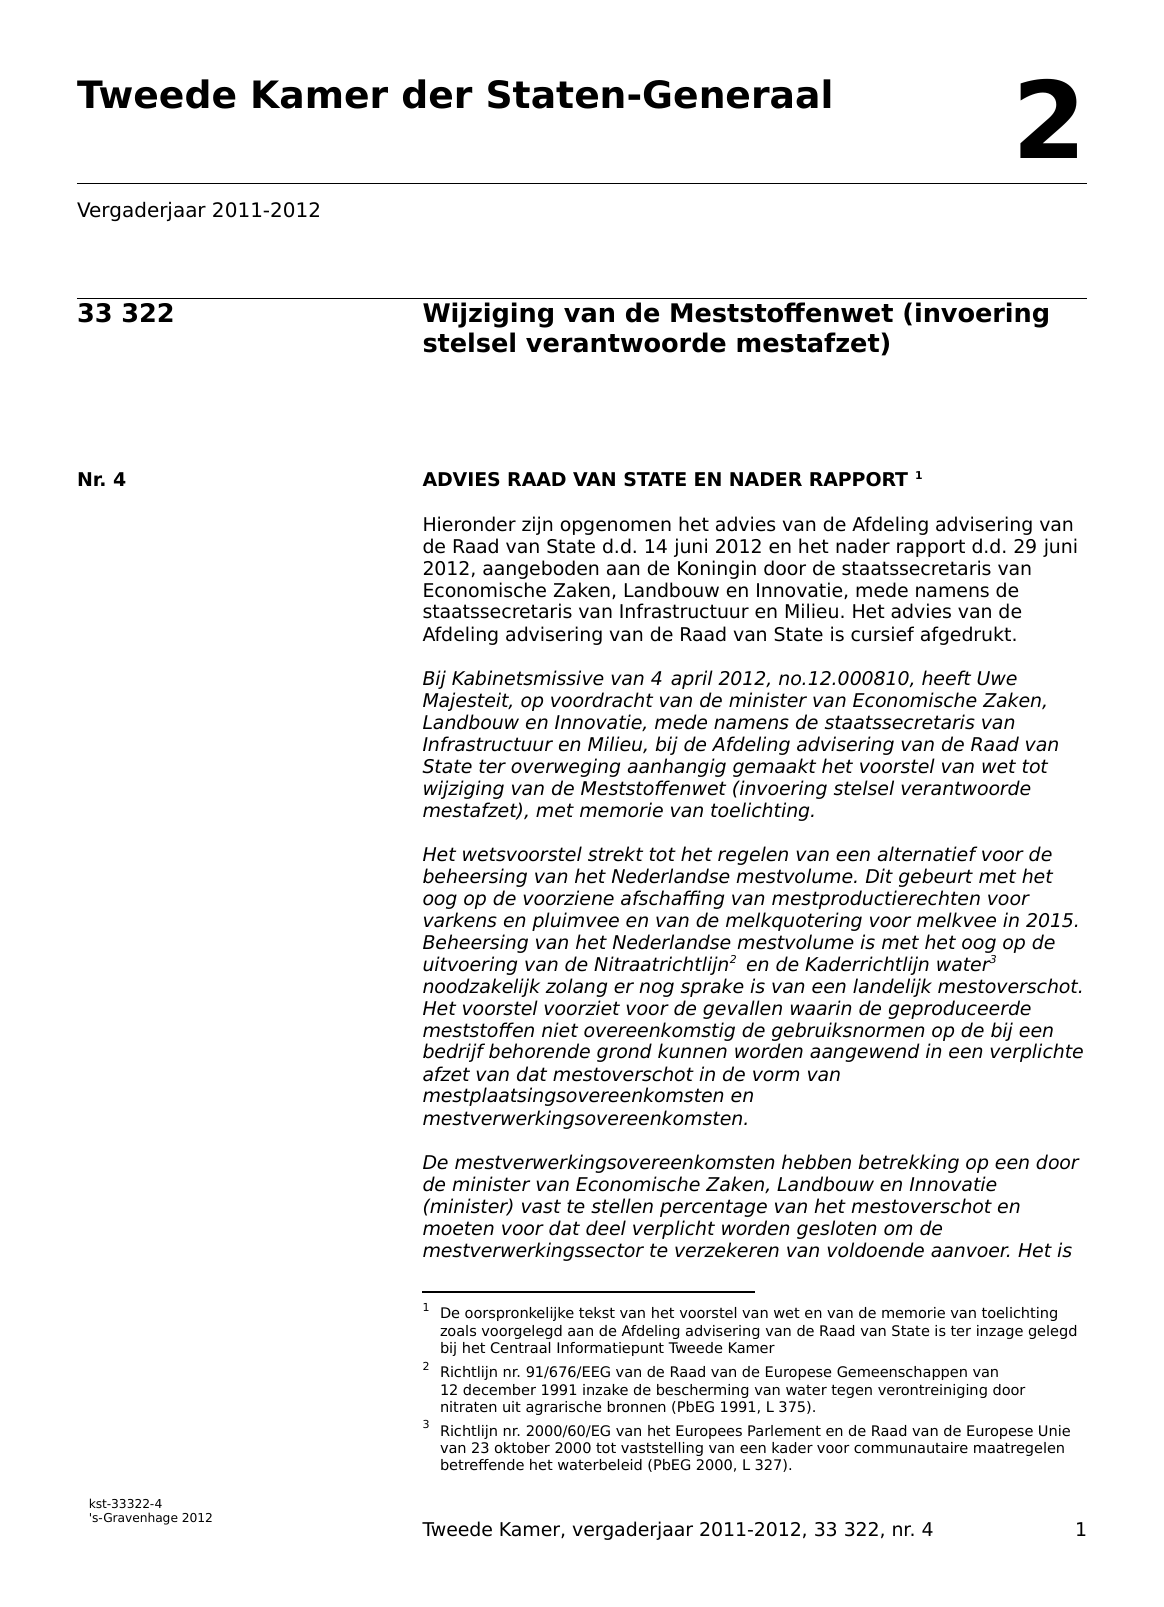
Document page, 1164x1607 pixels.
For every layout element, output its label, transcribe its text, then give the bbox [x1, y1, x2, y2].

subtitle Nr. 4 ADVIES RAAD VAN STATE EN NADER RAPPORT [77, 469, 1087, 491]
subtitle 33 322 Wijziging van de Meststoffenwet (invoering stelsel verantwoorde mestafzet) [77, 299, 1087, 358]
table_header 2 [886, 59, 1087, 183]
table_header Tweede Kamer der Staten-Generaal [77, 59, 886, 183]
text Richtlijn nr. 91/676/EEG van de Raad van de Europese Gemeenschappen van 12 december 1991 inzake de bescherming van water tegen verontreiniging door nitraten uit agrarische bronnen (PbEG 1991, L 375). [422, 1360, 1087, 1416]
text Het wetsvoorstel strekt tot het regelen van een alternatief voor de beheersing van het Nederlandse mestvolume. Dit gebeurt met het oog op de voorziene afschaffing van mestproductierechten voor varkens en pluimvee en van de melkquotering voor melkvee in 2015. Beheersing van het Nederlandse mestvolume is met het oog op de uitvoering van de Nitraatrichtlijn en de Kaderrichtlijn water noodzakelijk zolang er nog sprake is van een landelijk mestoverschot. Het voorstel voorziet voor de gevallen waarin de geproduceerde meststoffen niet overeenkomstig de gebruiksnormen op de bij een bedrijf behorende grond kunnen worden aangewend in een verplichte afzet van dat mestoverschot in de vorm van mestplaatsingsovereenkomsten en mestverwerkingsovereenkomsten. [422, 844, 1087, 1129]
text Hieronder zijn opgenomen het advies van de Afdeling advisering van de Raad van State d.d. 14 juni 2012 en het nader rapport d.d. 29 juni 2012, aangeboden aan de Koningin door de staatssecretaris van Economische Zaken, Landbouw en Innovatie, mede namens de staatssecretaris van Infrastructuur en Milieu. Het advies van de Afdeling advisering van de Raad van State is cursief afgedrukt. [422, 513, 1087, 645]
text 's-Gravenhage 2012 [88, 1511, 323, 1525]
text Richtlijn nr. 2000/60/EG van het Europees Parlement en de Raad van de Europese Unie van 23 oktober 2000 tot vaststelling van een kader voor communautaire maatregelen betreffende het waterbeleid (PbEG 2000, L 327). [422, 1418, 1087, 1474]
text kst-33322-4 [88, 1497, 323, 1511]
text Bij Kabinetsmissive van 4 april 2012, no.12.000810, heeft Uwe Majesteit, op voordracht van de minister van Economische Zaken, Landbouw en Innovatie, mede namens de staatssecretaris van Infrastructuur en Milieu, bij de Afdeling advisering van de Raad van State ter overweging aanhangig gemaakt het voorstel van wet tot wijziging van de Meststoffenwet (invoering stelsel verantwoorde mestafzet), met memorie van toelichting. [422, 668, 1087, 821]
text De mestverwerkingsovereenkomsten hebben betrekking op een door de minister van Economische Zaken, Landbouw en Innovatie (minister) vast te stellen percentage van het mestoverschot en moeten voor dat deel verplicht worden gesloten om de mestverwerkingssector te verzekeren van voldoende aanvoer. Het is [422, 1152, 1087, 1261]
text De oorspronkelijke tekst van het voorstel van wet en van de memorie van toelichting zoals voorgelegd aan de Afdeling advisering van de Raad van State is ter inzage gelegd bij het Centraal Informatiepunt Tweede Kamer [422, 1301, 1087, 1357]
table_cell Vergaderjaar 2011-2012 [77, 184, 1087, 298]
